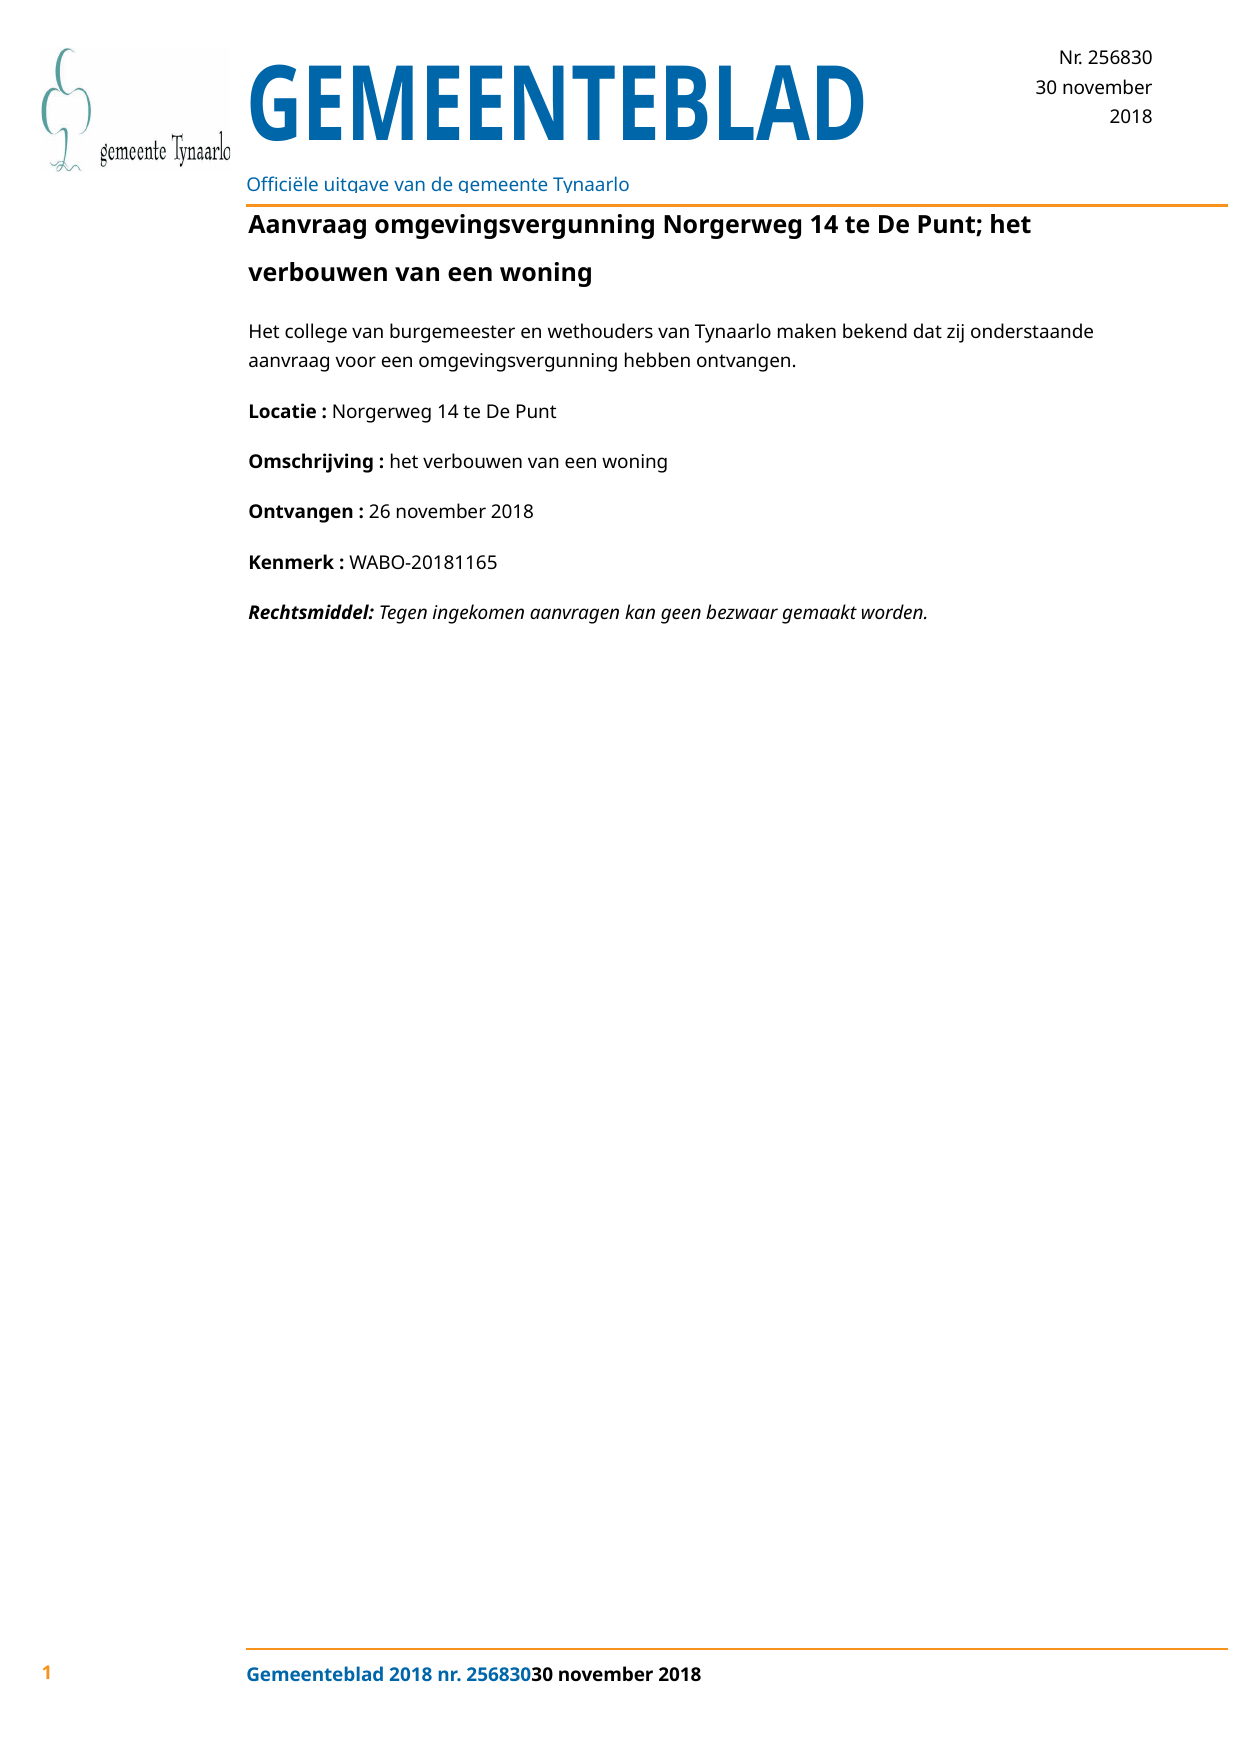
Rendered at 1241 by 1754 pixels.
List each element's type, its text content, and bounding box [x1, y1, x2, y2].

text Rechtsmiddel: Tegen ingekomen aanvragen kan geen bezwaar gemaakt worden. [248, 599, 1152, 625]
text Ontvangen : 26 november 2018 [248, 499, 1152, 524]
picture [41, 47, 231, 172]
text Kenmerk : WABO-20181165 [248, 549, 1152, 575]
text Locatie : Norgerweg 14 te De Punt [248, 398, 1152, 424]
text Omschrijving : het verbouwen van een woning [248, 448, 1152, 474]
text Aanvraag omgevingsvergunning Norgerweg 14 te De Punt; het verbouwen van een woning [248, 207, 1152, 288]
text Het college van burgemeester en wethouders van Tynaarlo maken bekend dat zij onderstaande aanvraag voor een omgevingsvergunning hebben ontvangen. [248, 318, 1152, 373]
